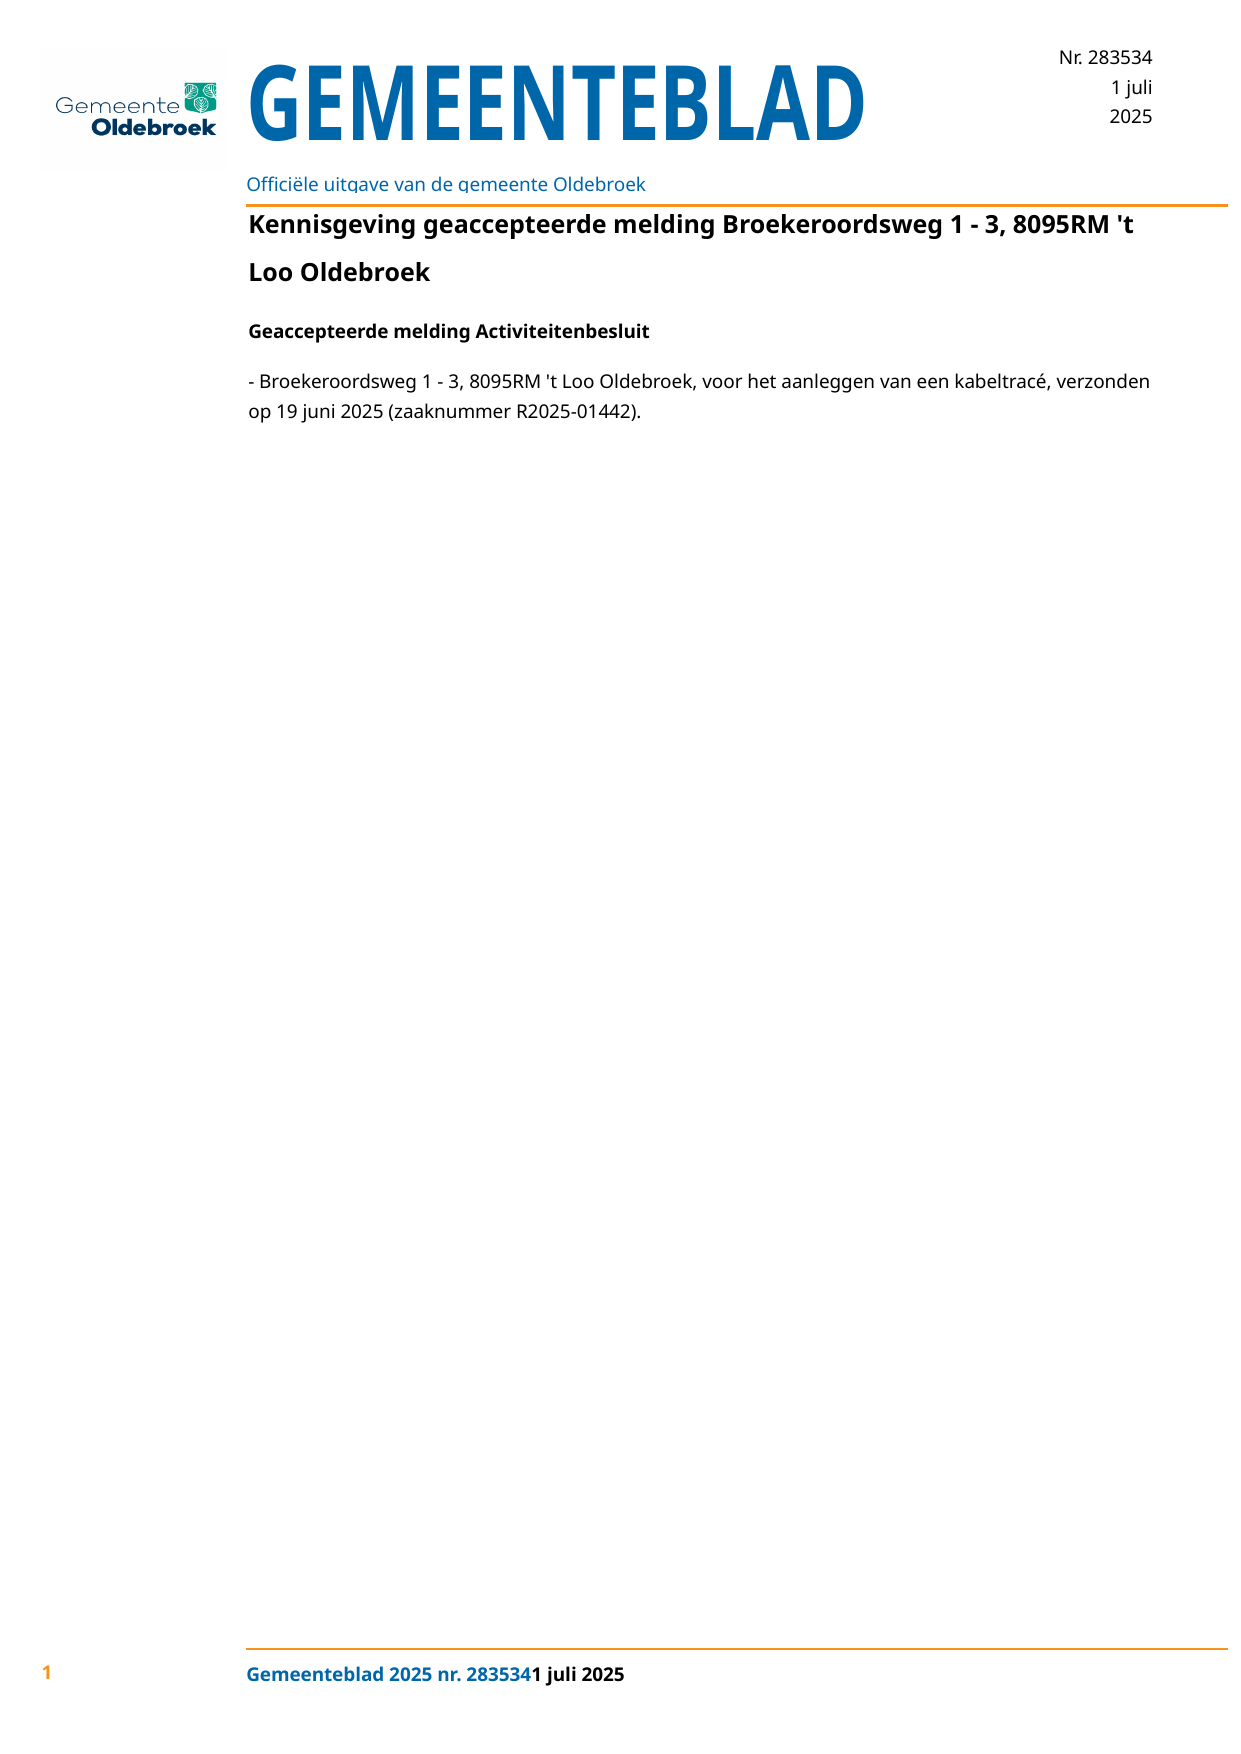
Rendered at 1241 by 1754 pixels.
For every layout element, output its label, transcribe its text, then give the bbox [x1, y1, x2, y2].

text - Broekeroordsweg 1 - 3, 8095RM 't Loo Oldebroek, voor het aanleggen van een kabeltracé, verzonden op 19 juni 2025 (zaaknummer R2025-01442). [248, 368, 1152, 424]
text Kennisgeving geaccepteerde melding Broekeroordsweg 1 - 3, 8095RM 't Loo Oldebroek [248, 207, 1152, 288]
text Geaccepteerde melding Activiteitenbesluit [248, 318, 1152, 344]
picture [41, 47, 231, 172]
